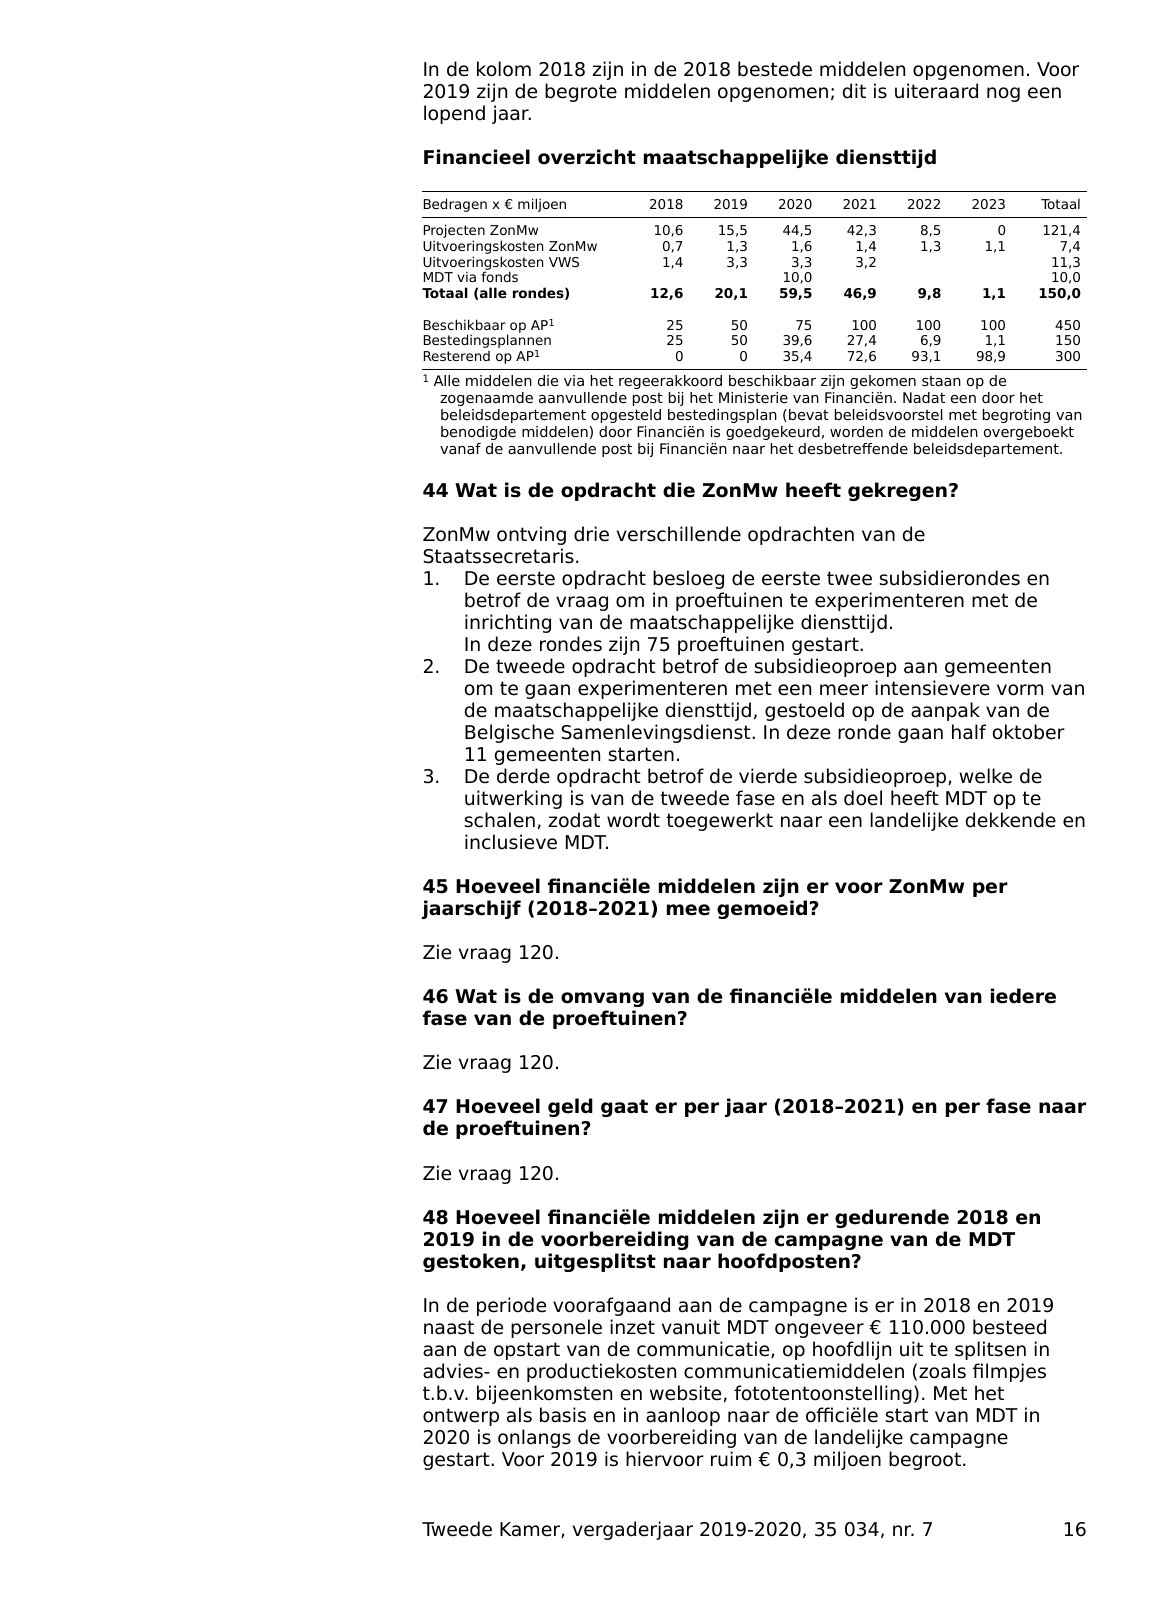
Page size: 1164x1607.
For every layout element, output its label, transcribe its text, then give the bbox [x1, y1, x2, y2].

table_header 2023 [947, 192, 1012, 217]
table_cell 46,9 [818, 286, 883, 302]
table_cell 1,6 [754, 239, 818, 254]
table_cell [1012, 302, 1087, 317]
table_cell 10,6 [625, 218, 689, 239]
subtitle 48 Hoeveel financiële middelen zijn er gedurende 2018 en 2019 in de voorbereiding van de campagne van de MDT gestoken, uitgesplitst naar hoofdposten? [422, 1207, 1087, 1273]
table_cell 3,2 [818, 254, 883, 270]
text Zie vraag 120. [422, 1162, 1087, 1184]
table_cell 42,3 [818, 218, 883, 239]
table_cell 11,3 [1012, 254, 1087, 270]
text In de kolom 2018 zijn in de 2018 bestede middelen opgenomen. Voor 2019 zijn de begrote middelen opgenomen; dit is uiteraard nog een lopend jaar. [422, 59, 1087, 125]
table_cell 25 [625, 317, 689, 333]
table_cell 300 [1012, 349, 1087, 369]
text ZonMw ontving drie verschillende opdrachten van de Staatssecretaris. [422, 524, 1087, 568]
table_header Totaal [1012, 192, 1087, 217]
table_cell 1,1 [947, 333, 1012, 349]
table_cell 150,0 [1012, 286, 1087, 302]
table_cell 0 [689, 349, 754, 369]
table_header Bedragen x € miljoen [422, 192, 625, 217]
text In deze rondes zijn 75 proeftuinen gestart. [464, 634, 1087, 656]
table_header 2020 [754, 192, 818, 217]
table_cell 44,5 [754, 218, 818, 239]
table_cell 12,6 [625, 286, 689, 302]
subtitle 47 Hoeveel geld gaat er per jaar (2018–2021) en per fase naar de proeftuinen? [422, 1096, 1087, 1140]
text 2. De tweede opdracht betrof de subsidieoproep aan gemeenten om te gaan experimenteren met een meer intensievere vorm van de maatschappelijke diensttijd, gestoeld op de aanpak van de Belgische Samenlevingsdienst. In deze ronde gaan half oktober 11 gemeenten starten. [422, 656, 1087, 766]
subtitle Financieel overzicht maatschappelijke diensttijd [422, 147, 1087, 169]
table_cell 9,8 [883, 286, 947, 302]
table_cell Projecten ZonMw [422, 218, 625, 239]
table_cell 1,3 [689, 239, 754, 254]
table_cell Resterend op AP1 [422, 349, 625, 369]
table_cell 39,6 [754, 333, 818, 349]
text Zie vraag 120. [422, 1052, 1087, 1074]
table_cell 100 [947, 317, 1012, 333]
table_cell Totaal (alle rondes) [422, 286, 625, 302]
table_cell 100 [883, 317, 947, 333]
table_cell 1,4 [818, 239, 883, 254]
text In de periode voorafgaand aan de campagne is er in 2018 en 2019 naast de personele inzet vanuit MDT ongeveer € 110.000 besteed aan de opstart van de communicatie, op hoofdlijn uit te splitsen in advies- en productiekosten communicatiemiddelen (zoals filmpjes t.b.v. bijeenkomsten en website, fototentoonstelling). Met het ontwerp als basis en in aanloop naar de officiële start van MDT in 2020 is onlangs de voorbereiding van de landelijke campagne gestart. Voor 2019 is hiervoor ruim € 0,3 miljoen begroot. [422, 1295, 1087, 1471]
table_cell 121,4 [1012, 218, 1087, 239]
table_cell [947, 302, 1012, 317]
table_cell 10,0 [754, 270, 818, 286]
table_cell 6,9 [883, 333, 947, 349]
text 3. De derde opdracht betrof de vierde subsidieoproep, welke de uitwerking is van de tweede fase en als doel heeft MDT op te schalen, zodat wordt toegewerkt naar een landelijke dekkende en inclusieve MDT. [422, 766, 1087, 853]
table_cell [883, 270, 947, 286]
table_cell Beschikbaar op AP1 [422, 317, 625, 333]
subtitle 44 Wat is de opdracht die ZonMw heeft gekregen? [422, 480, 1087, 502]
table_cell 15,5 [689, 218, 754, 239]
table_cell 35,4 [754, 349, 818, 369]
table_cell 20,1 [689, 286, 754, 302]
text Zie vraag 120. [422, 942, 1087, 964]
table_cell [947, 270, 1012, 286]
table_cell 0,7 [625, 239, 689, 254]
table_cell [689, 302, 754, 317]
table_cell 3,3 [754, 254, 818, 270]
table_cell 59,5 [754, 286, 818, 302]
table_cell 1,4 [625, 254, 689, 270]
table_cell [625, 302, 689, 317]
table_cell 75 [754, 317, 818, 333]
table_cell 27,4 [818, 333, 883, 349]
table_cell 100 [818, 317, 883, 333]
table_cell 1,3 [883, 239, 947, 254]
table_cell 50 [689, 317, 754, 333]
table_cell Bestedingsplannen [422, 333, 625, 349]
table_header 2018 [625, 192, 689, 217]
table_cell [947, 254, 1012, 270]
table_header 2022 [883, 192, 947, 217]
table_cell [689, 270, 754, 286]
table_cell 1,1 [947, 239, 1012, 254]
table_cell [818, 302, 883, 317]
table_cell 93,1 [883, 349, 947, 369]
table_cell 50 [689, 333, 754, 349]
table_cell 25 [625, 333, 689, 349]
table_cell [625, 270, 689, 286]
table_cell 0 [625, 349, 689, 369]
table_cell 150 [1012, 333, 1087, 349]
text 1. De eerste opdracht besloeg de eerste twee subsidierondes en betrof de vraag om in proeftuinen te experimenteren met de inrichting van de maatschappelijke diensttijd. [422, 568, 1087, 634]
table_header 2019 [689, 192, 754, 217]
table_cell 72,6 [818, 349, 883, 369]
table_cell 0 [947, 218, 1012, 239]
table_cell Uitvoeringskosten ZonMw [422, 239, 625, 254]
table_cell [883, 302, 947, 317]
table_cell 8,5 [883, 218, 947, 239]
table_cell 7,4 [1012, 239, 1087, 254]
table_cell 10,0 [1012, 270, 1087, 286]
table_cell [754, 302, 818, 317]
table_cell 1,1 [947, 286, 1012, 302]
table_cell 1 Alle middelen die via het regeerakkoord beschikbaar zijn gekomen staan op de zogenaamde aanvullende post bij het Ministerie van Financiën. Nadat een door het beleidsdepartement opgesteld bestedingsplan (bevat beleidsvoorstel met begroting van benodigde middelen) door Financiën is goedgekeurd, worden de middelen overgeboekt vanaf de aanvullende post bij Financiën naar het desbetreffende beleidsdepartement. [422, 370, 1087, 457]
table_cell 98,9 [947, 349, 1012, 369]
table_cell MDT via fonds [422, 270, 625, 286]
subtitle 45 Hoeveel financiële middelen zijn er voor ZonMw per jaarschijf (2018–2021) mee gemoeid? [422, 876, 1087, 920]
table_cell [422, 302, 625, 317]
table_cell 3,3 [689, 254, 754, 270]
table_header 2021 [818, 192, 883, 217]
table_cell 450 [1012, 317, 1087, 333]
subtitle 46 Wat is de omvang van de financiële middelen van iedere fase van de proeftuinen? [422, 986, 1087, 1030]
table_cell [818, 270, 883, 286]
table_cell [883, 254, 947, 270]
table_cell Uitvoeringskosten VWS [422, 254, 625, 270]
